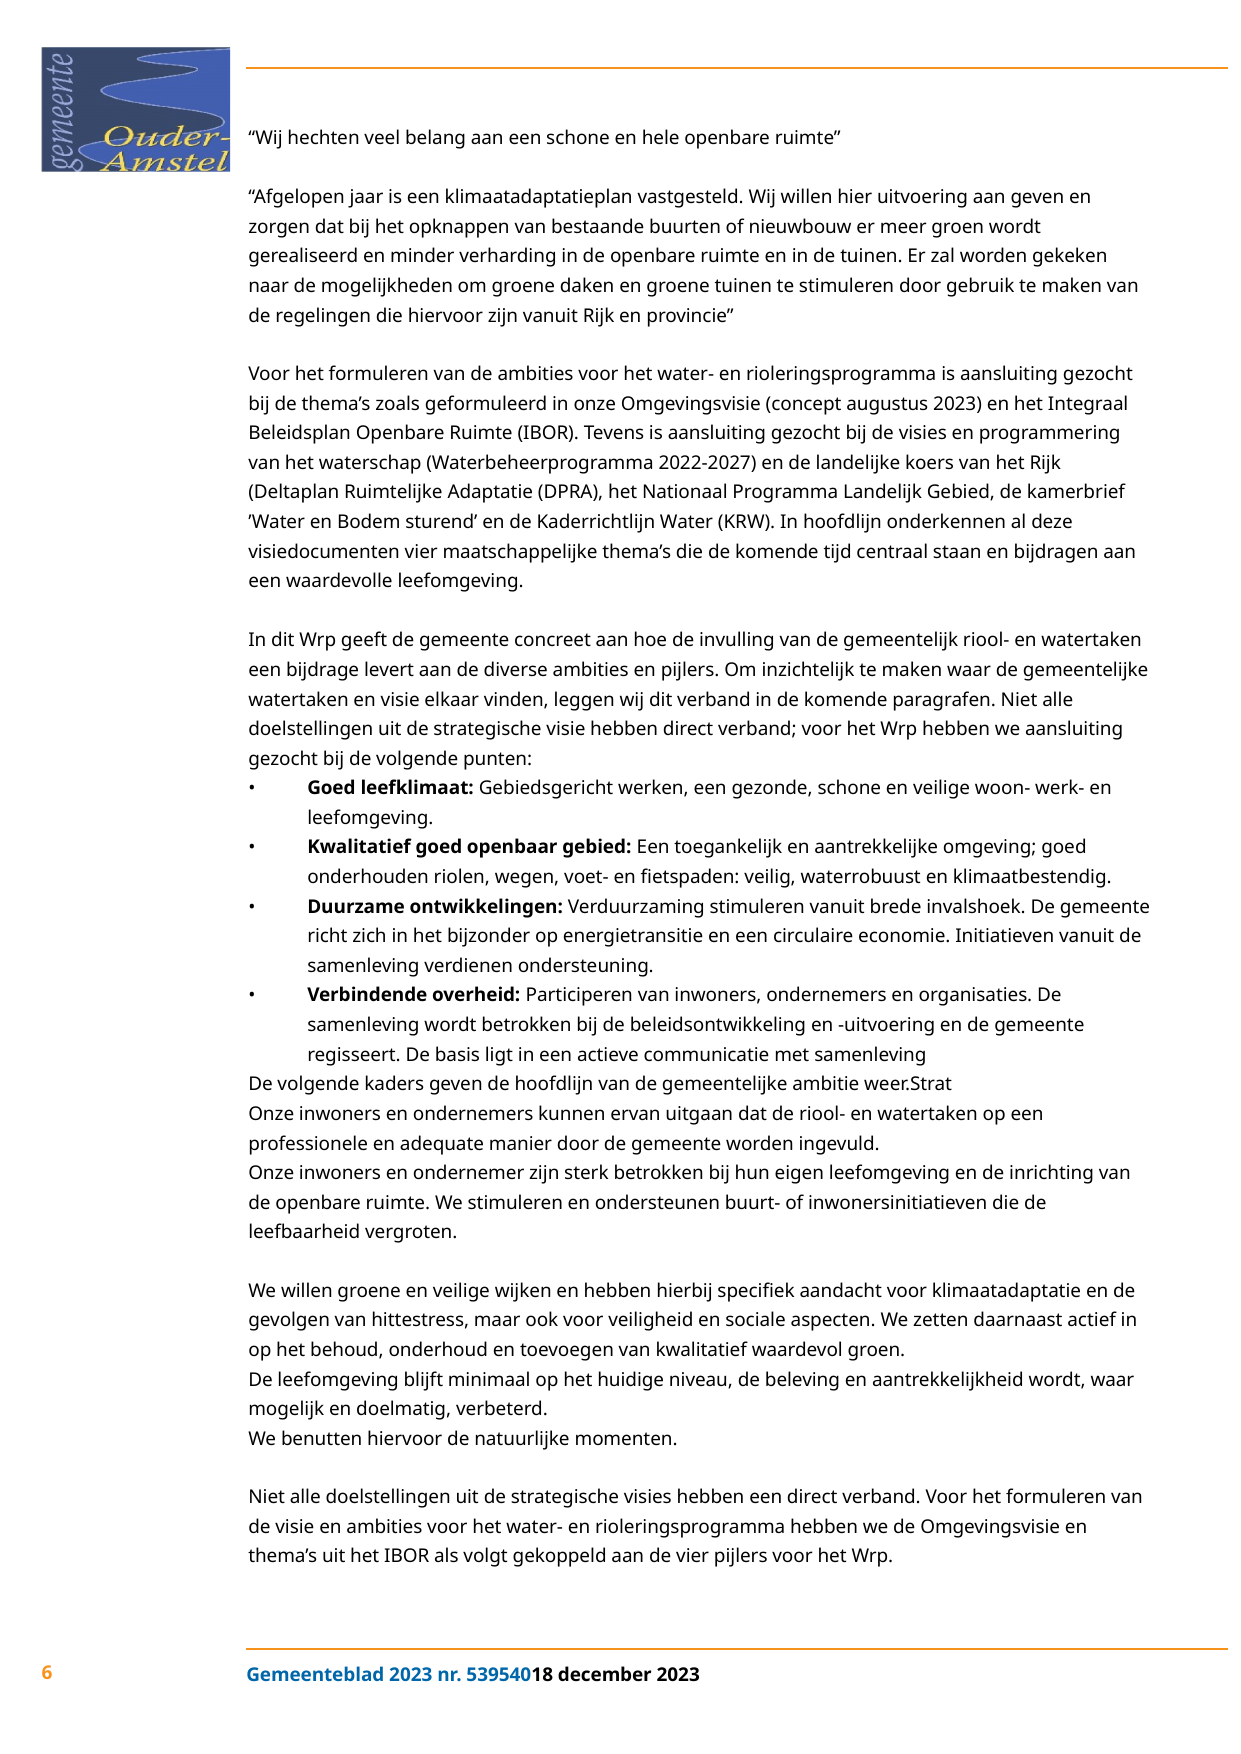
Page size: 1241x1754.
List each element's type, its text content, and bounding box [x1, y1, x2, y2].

text Niet alle doelstellingen uit de strategische visies hebben een direct verband. Voor het formuleren van de visie en ambities voor het water- en rioleringsprogramma hebben we de Omgevingsvisie en thema’s uit het IBOR als volgt gekoppeld aan de vier pijlers voor het Wrp. [248, 1483, 1152, 1568]
table_header We willen groene en veilige wijken en hebben hierbij specifiek aandacht voor klimaatadaptatie en de gevolgen van hittestress, maar ook voor veiligheid en sociale aspecten. We zetten daarnaast actief in op het behoud, onderhoud en toevoegen van kwalitatief waardevol groen. De leefomgeving blijft minimaal op het huidige niveau, de beleving en aantrekkelijkheid wordt, waar mogelijk en doelmatig, verbeterd. We benutten hiervoor de natuurlijke momenten. [248, 1277, 1152, 1451]
table_header “Wij hechten veel belang aan een schone en hele openbare ruimte” “Afgelopen jaar is een klimaatadaptatieplan vastgesteld. Wij willen hier uitvoering aan geven en zorgen dat bij het opknappen van bestaande buurten of nieuwbouw er meer groen wordt gerealiseerd en minder verharding in de openbare ruimte en in de tuinen. Er zal worden gekeken naar de mogelijkheden om groene daken en groene tuinen te stimuleren door gebruik te maken van de regelingen die hiervoor zijn vanuit Rijk en provincie” [248, 95, 1152, 328]
text In dit Wrp geeft de gemeente concreet aan hoe de invulling van de gemeentelijk riool- en watertaken een bijdrage levert aan de diverse ambities en pijlers. Om inzichtelijk te maken waar de gemeentelijke watertaken en visie elkaar vinden, leggen wij dit verband in de komende paragrafen. Niet alle doelstellingen uit de strategische visie hebben direct verband; voor het Wrp hebben we aansluiting gezocht bij de volgende punten: [248, 627, 1152, 771]
text De volgende kaders geven de hoofdlijn van de gemeentelijke ambitie weer.Strat [248, 1070, 1152, 1096]
list Duurzame ontwikkelingen: Verduurzaming stimuleren vanuit brede invalshoek. De gemeente richt zich in het bijzonder op energietransitie en een circulaire economie. Initiatieven vanuit de samenleving verdienen ondersteuning. [248, 893, 1152, 978]
table_header Onze inwoners en ondernemers kunnen ervan uitgaan dat de riool- en watertaken op een professionele en adequate manier door de gemeente worden ingevuld. Onze inwoners en ondernemer zijn sterk betrokken bij hun eigen leefomgeving en de inrichting van de openbare ruimte. We stimuleren en ondersteunen buurt- of inwonersinitiatieven die de leefbaarheid vergroten. [248, 1100, 1152, 1244]
list Verbindende overheid: Participeren van inwoners, ondernemers en organisaties. De samenleving wordt betrokken bij de beleidsontwikkeling en -uitvoering en de gemeente regisseert. De basis ligt in een actieve communicatie met samenleving [248, 982, 1152, 1067]
list Goed leefklimaat: Gebiedsgericht werken, een gezonde, schone en veilige woon- werk- en leefomgeving. [248, 774, 1152, 830]
text Voor het formuleren van de ambities voor het water- en rioleringsprogramma is aansluiting gezocht bij de thema’s zoals geformuleerd in onze Omgevingsvisie (concept augustus 2023) en het Integraal Beleidsplan Openbare Ruimte (IBOR). Tevens is aansluiting gezocht bij de visies en programmering van het waterschap (Waterbeheerprogramma 2022-2027) en de landelijke koers van het Rijk (Deltaplan Ruimtelijke Adaptatie (DPRA), het Nationaal Programma Landelijk Gebied, de kamerbrief ’Water en Bodem sturend’ en de Kaderrichtlijn Water (KRW). In hoofdlijn onderkennen al deze visiedocumenten vier maatschappelijke thema’s die de komende tijd centraal staan en bijdragen aan een waardevolle leefomgeving. [248, 360, 1152, 593]
list Kwalitatief goed openbaar gebied: Een toegankelijk en aantrekkelijke omgeving; goed onderhouden riolen, wegen, voet- en fietspaden: veilig, waterrobuust en klimaatbestendig. [248, 834, 1152, 889]
picture [41, 47, 231, 172]
